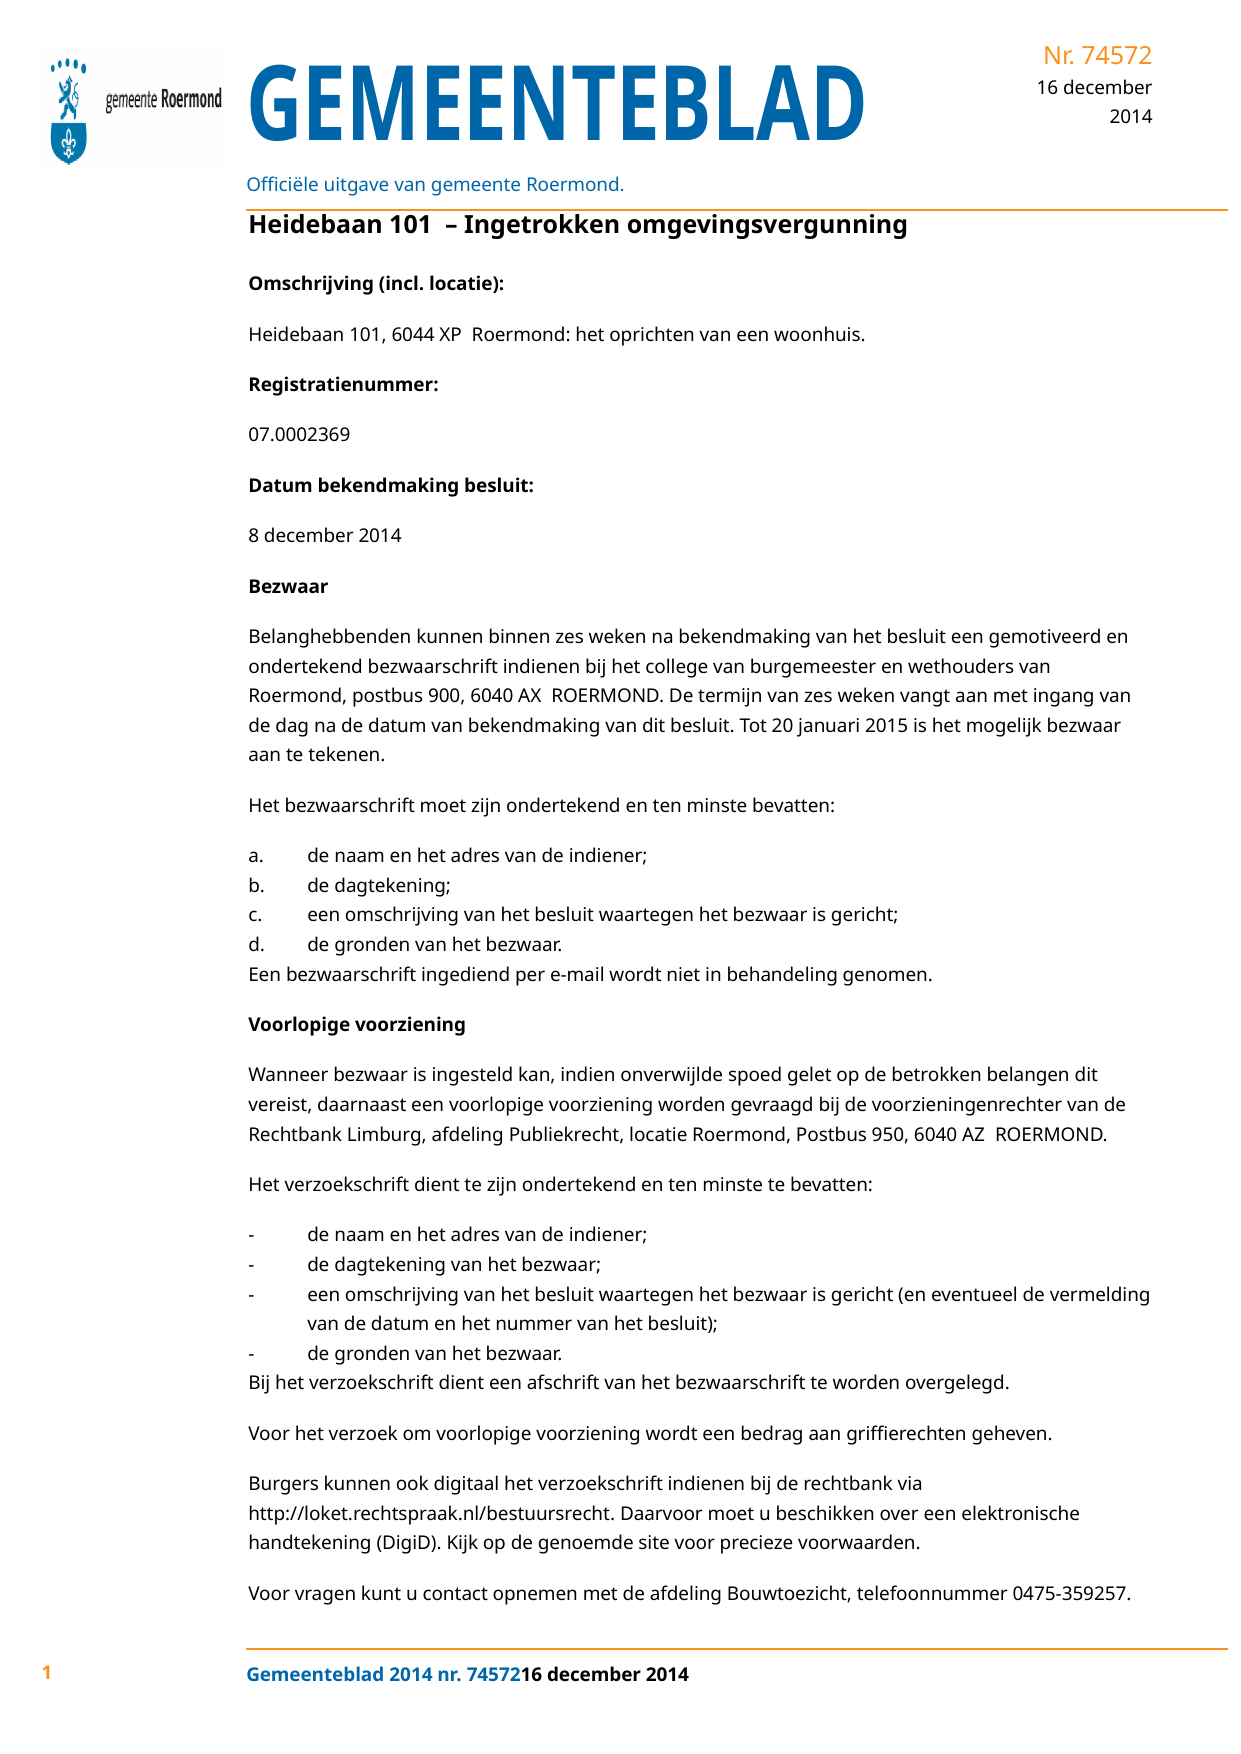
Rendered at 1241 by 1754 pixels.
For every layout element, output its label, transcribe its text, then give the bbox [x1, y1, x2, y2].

text Het verzoekschrift dient te zijn ondertekend en ten minste te bevatten: [248, 1171, 1152, 1197]
text 8 december 2014 [248, 522, 1152, 548]
text Omschrijving (incl. locatie): [248, 270, 1152, 296]
list de naam en het adres van de indiener; [248, 842, 1152, 868]
text Bezwaar [248, 573, 1152, 598]
text Datum bekendmaking besluit: [248, 472, 1152, 498]
text Registratienummer: [248, 371, 1152, 397]
text Burgers kunnen ook digitaal het verzoekschrift indienen bij de rechtbank via http://loket.rechtspraak.nl/bestuursrecht. Daarvoor moet u beschikken over een elektronische handtekening (DigiD). Kijk op de genoemde site voor precieze voorwaarden. [248, 1470, 1152, 1555]
text Voor vragen kunt u contact opnemen met de afdeling Bouwtoezicht, telefoonnummer 0475-359257. [248, 1580, 1152, 1606]
text Heidebaan 101 – Ingetrokken omgevingsvergunning [248, 211, 1152, 241]
text Belanghebbenden kunnen binnen zes weken na bekendmaking van het besluit een gemotiveerd en ondertekend bezwaarschrift indienen bij het college van burgemeester en wethouders van Roermond, postbus 900, 6040 AX ROERMOND. De termijn van zes weken vangt aan met ingang van de dag na de datum van bekendmaking van dit besluit. Tot 20 januari 2015 is het mogelijk bezwaar aan te tekenen. [248, 623, 1152, 767]
picture [41, 47, 231, 172]
list de naam en het adres van de indiener; [248, 1222, 1152, 1247]
text Voor het verzoek om voorlopige voorziening wordt een bedrag aan griffierechten geheven. [248, 1420, 1152, 1446]
text Een bezwaarschrift ingediend per e-mail wordt niet in behandeling genomen. [248, 961, 1152, 986]
text Bij het verzoekschrift dient een afschrift van het bezwaarschrift te worden overgelegd. [248, 1369, 1152, 1395]
list de gronden van het bezwaar. [248, 931, 1152, 957]
list een omschrijving van het besluit waartegen het bezwaar is gericht (en eventueel de vermelding van de datum en het nummer van het besluit); [248, 1281, 1152, 1336]
text 07.0002369 [248, 422, 1152, 447]
list een omschrijving van het besluit waartegen het bezwaar is gericht; [248, 902, 1152, 927]
text Het bezwaarschrift moet zijn ondertekend en ten minste bevatten: [248, 792, 1152, 818]
list de gronden van het bezwaar. [248, 1340, 1152, 1366]
list de dagtekening van het bezwaar; [248, 1251, 1152, 1277]
text Heidebaan 101, 6044 XP Roermond: het oprichten van een woonhuis. [248, 321, 1152, 346]
list de dagtekening; [248, 872, 1152, 898]
text Voorlopige voorziening [248, 1011, 1152, 1037]
text Wanneer bezwaar is ingesteld kan, indien onverwijlde spoed gelet op de betrokken belangen dit vereist, daarnaast een voorlopige voorziening worden gevraagd bij de voorzieningenrechter van de Rechtbank Limburg, afdeling Publiekrecht, locatie Roermond, Postbus 950, 6040 AZ ROERMOND. [248, 1062, 1152, 1146]
